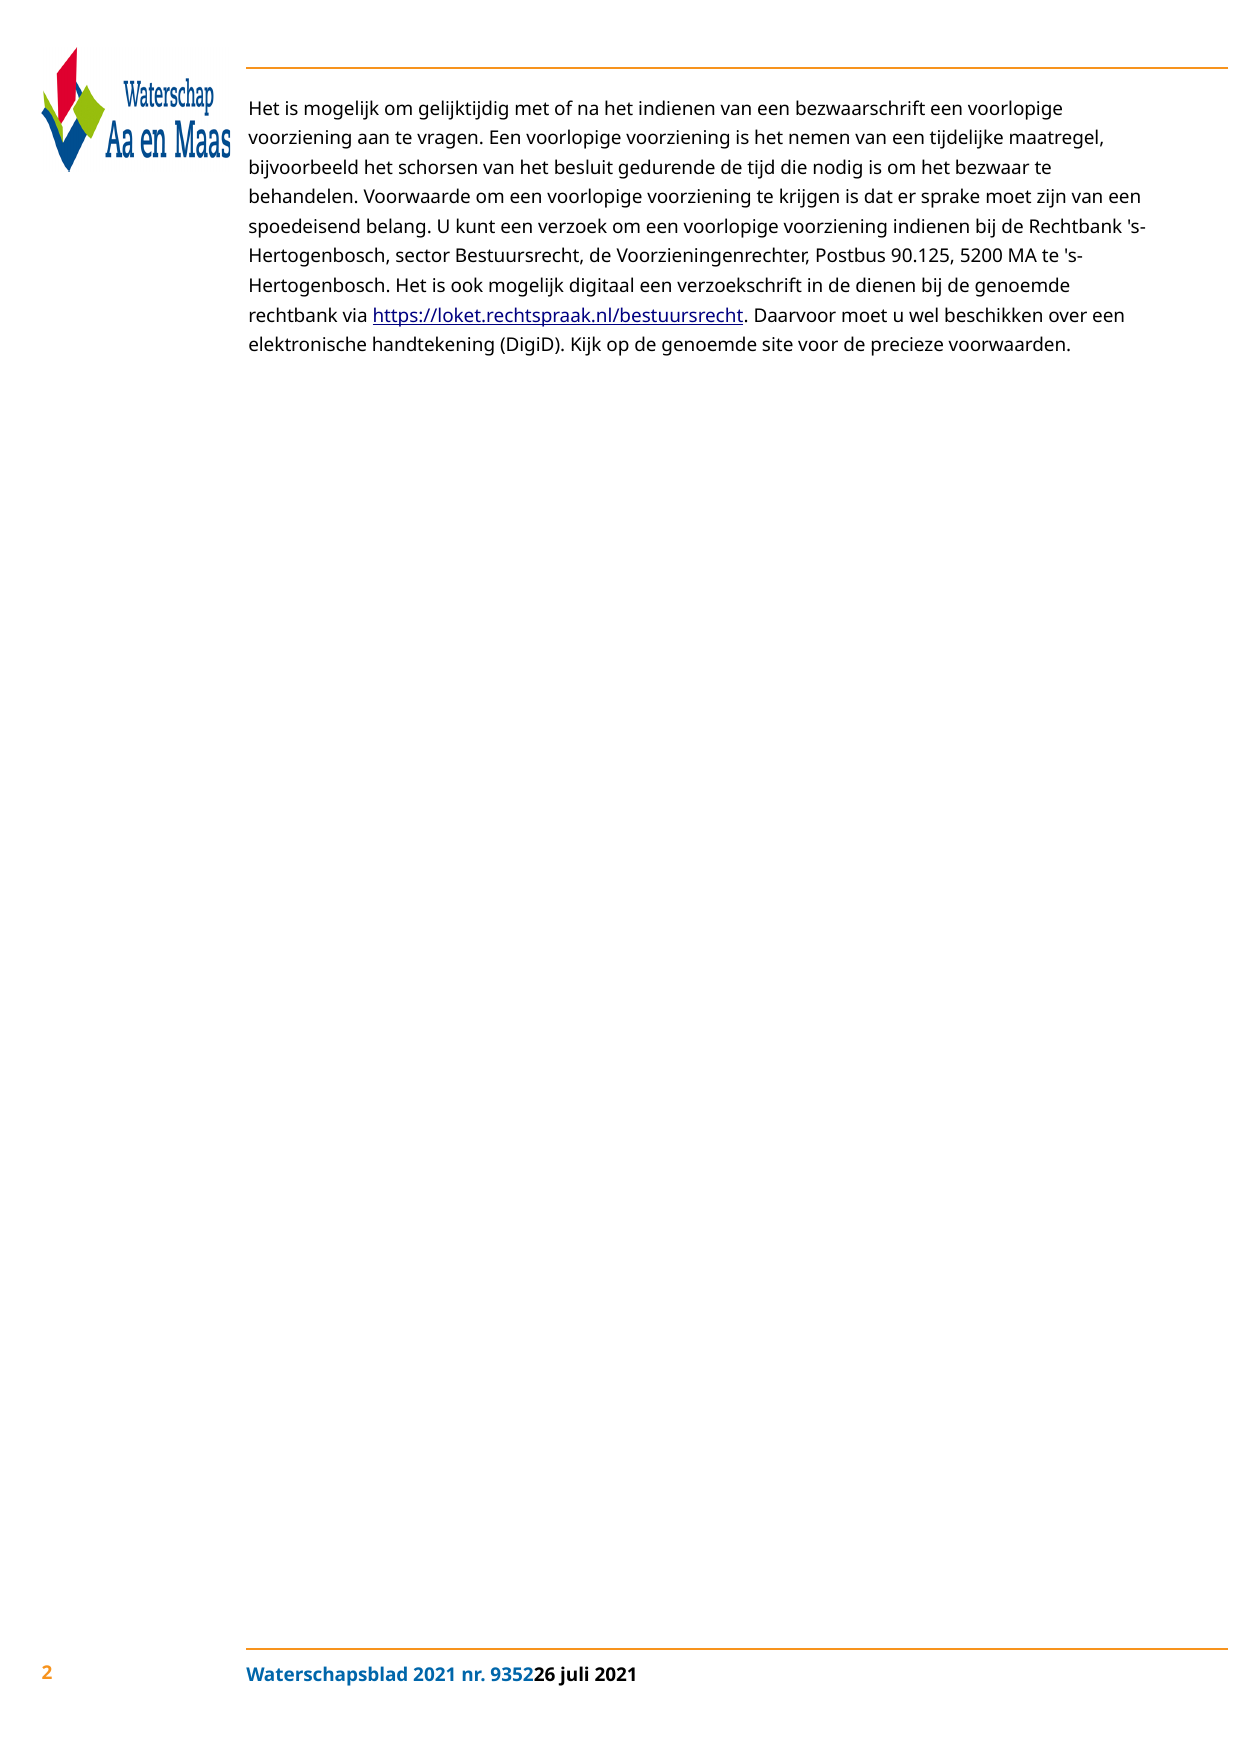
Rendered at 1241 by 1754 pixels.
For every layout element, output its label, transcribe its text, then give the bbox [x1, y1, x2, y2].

text Het is mogelijk om gelijktijdig met of na het indienen van een bezwaarschrift een voorlopige voorziening aan te vragen. Een voorlopige voorziening is het nemen van een tijdelijke maatregel, bijvoorbeeld het schorsen van het besluit gedurende de tijd die nodig is om het bezwaar te behandelen. Voorwaarde om een voorlopige voorziening te krijgen is dat er sprake moet zijn van een spoedeisend belang. U kunt een verzoek om een voorlopige voorziening indienen bij de Rechtbank 's-Hertogenbosch, sector Bestuursrecht, de Voorzieningenrechter, Postbus 90.125, 5200 MA te 's-Hertogenbosch. Het is ook mogelijk digitaal een verzoekschrift in de dienen bij de genoemde rechtbank via https://loket.rechtspraak.nl/bestuursrecht. Daarvoor moet u wel beschikken over een elektronische handtekening (DigiD). Kijk op de genoemde site voor de precieze voorwaarden. [248, 95, 1152, 357]
picture [41, 47, 231, 172]
